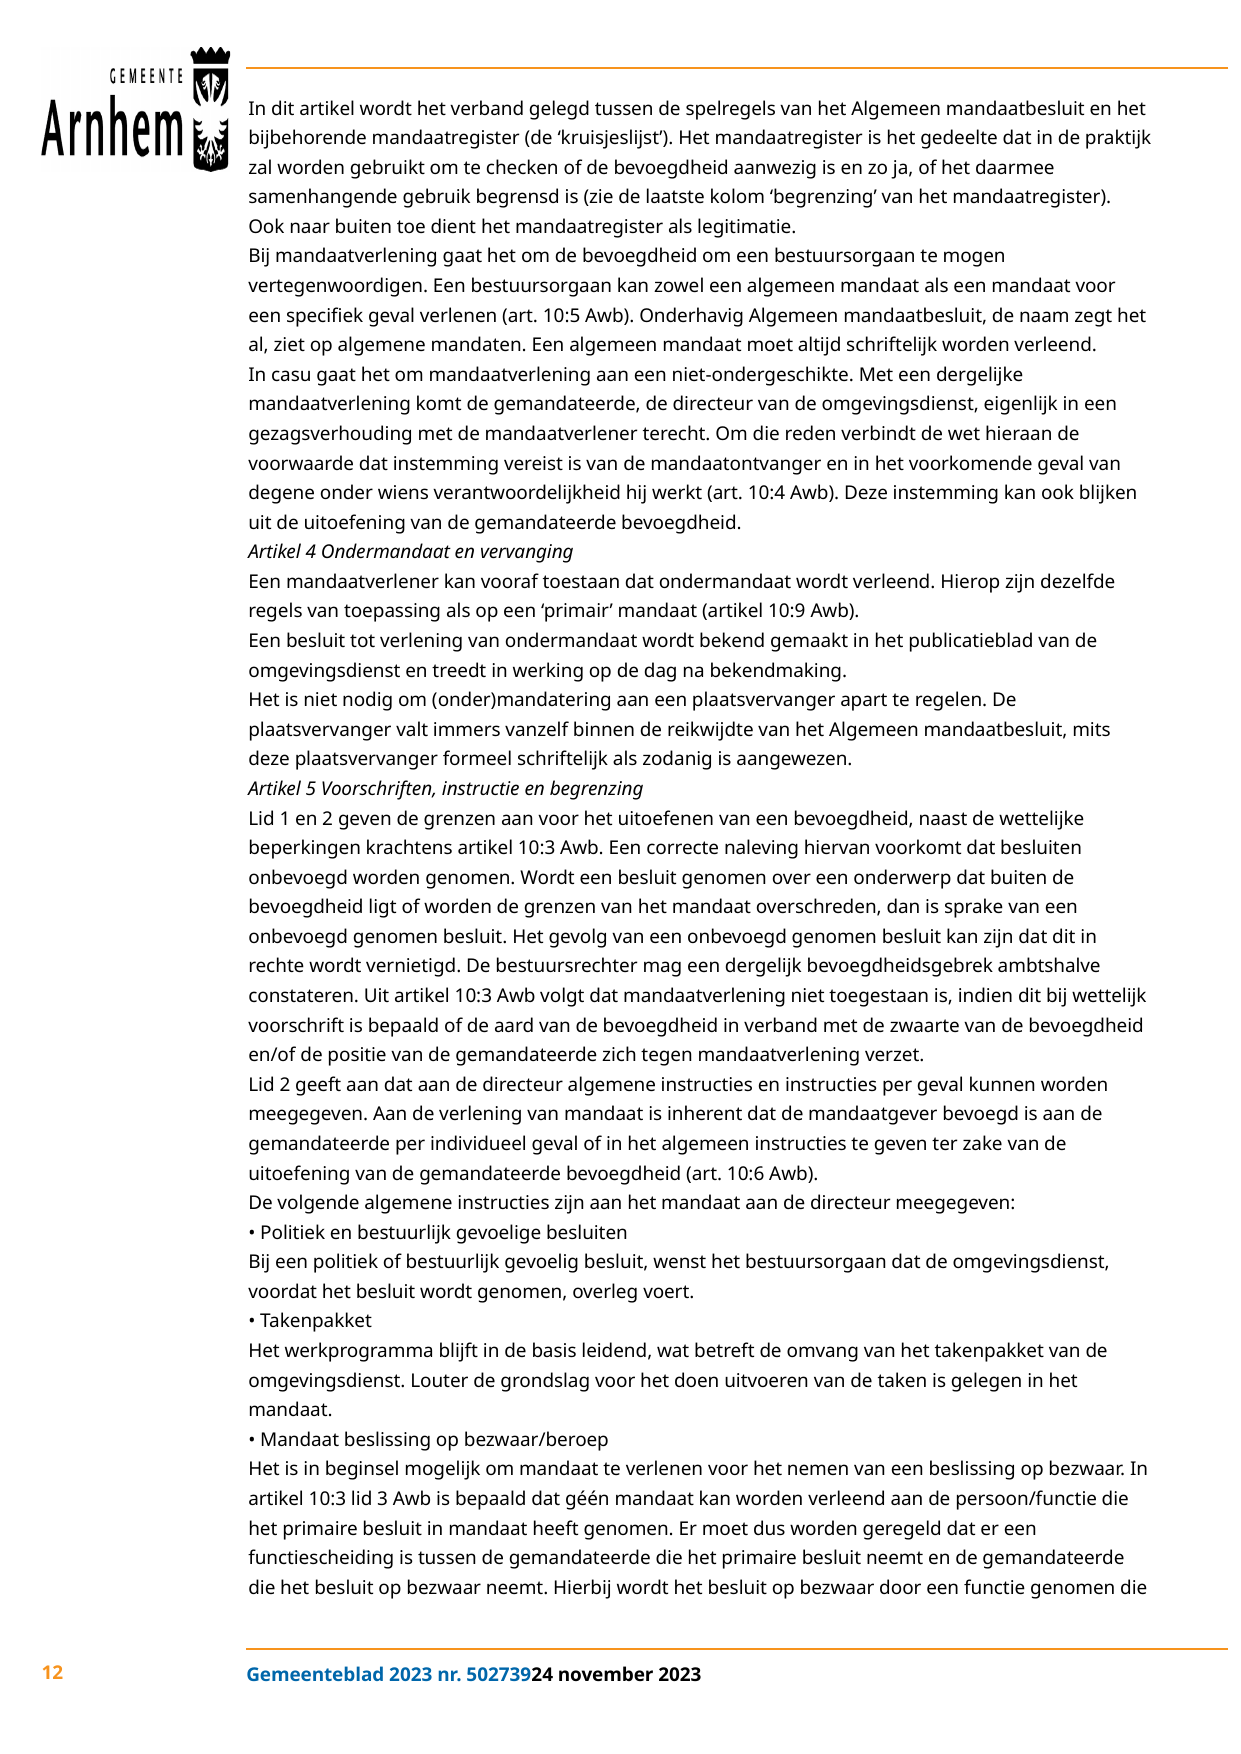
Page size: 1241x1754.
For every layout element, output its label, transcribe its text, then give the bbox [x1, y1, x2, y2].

picture [41, 47, 231, 172]
text Bij mandaatverlening gaat het om de bevoegdheid om een bestuursorgaan te mogen vertegenwoordigen. Een bestuursorgaan kan zowel een algemeen mandaat als een mandaat voor een specifiek geval verlenen (art. 10:5 Awb). Onderhavig Algemeen mandaatbesluit, de naam zegt het al, ziet op algemene mandaten. Een algemeen mandaat moet altijd schriftelijk worden verleend. [248, 243, 1152, 357]
text Een besluit tot verlening van ondermandaat wordt bekend gemaakt in het publicatieblad van de omgevingsdienst en treedt in werking op de dag na bekendmaking. [248, 627, 1152, 683]
text Het werkprogramma blijft in de basis leidend, wat betreft de omvang van het takenpakket van de omgevingsdienst. Louter de grondslag voor het doen uitvoeren van de taken is gelegen in het mandaat. [248, 1337, 1152, 1422]
text Het is in beginsel mogelijk om mandaat te verlenen voor het nemen van een beslissing op bezwaar. In artikel 10:3 lid 3 Awb is bepaald dat géén mandaat kan worden verleend aan de persoon/functie die het primaire besluit in mandaat heeft genomen. Er moet dus worden geregeld dat er een functiescheiding is tussen de gemandateerde die het primaire besluit neemt en de gemandateerde die het besluit op bezwaar neemt. Hierbij wordt het besluit op bezwaar door een functie genomen die [248, 1456, 1152, 1600]
text Een mandaatverlener kan vooraf toestaan dat ondermandaat wordt verleend. Hierop zijn dezelfde regels van toepassing als op een ‘primair’ mandaat (artikel 10:9 Awb). [248, 568, 1152, 623]
text • Politiek en bestuurlijk gevoelige besluiten [248, 1219, 1152, 1245]
text In casu gaat het om mandaatverlening aan een niet-ondergeschikte. Met een dergelijke mandaatverlening komt de gemandateerde, de directeur van de omgevingsdienst, eigenlijk in een gezagsverhouding met de mandaatverlener terecht. Om die reden verbindt de wet hieraan de voorwaarde dat instemming vereist is van de mandaatontvanger en in het voorkomende geval van degene onder wiens verantwoordelijkheid hij werkt (art. 10:4 Awb). Deze instemming kan ook blijken uit de uitoefening van de gemandateerde bevoegdheid. [248, 361, 1152, 535]
text Het is niet nodig om (onder)mandatering aan een plaatsvervanger apart te regelen. De plaatsvervanger valt immers vanzelf binnen de reikwijdte van het Algemeen mandaatbesluit, mits deze plaatsvervanger formeel schriftelijk als zodanig is aangewezen. [248, 686, 1152, 771]
text De volgende algemene instructies zijn aan het mandaat aan de directeur meegegeven: [248, 1189, 1152, 1215]
text Lid 1 en 2 geven de grenzen aan voor het uitoefenen van een bevoegdheid, naast de wettelijke beperkingen krachtens artikel 10:3 Awb. Een correcte naleving hiervan voorkomt dat besluiten onbevoegd worden genomen. Wordt een besluit genomen over een onderwerp dat buiten de bevoegdheid ligt of worden de grenzen van het mandaat overschreden, dan is sprake van een onbevoegd genomen besluit. Het gevolg van een onbevoegd genomen besluit kan zijn dat dit in rechte wordt vernietigd. De bestuursrechter mag een dergelijk bevoegdheidsgebrek ambtshalve constateren. Uit artikel 10:3 Awb volgt dat mandaatverlening niet toegestaan is, indien dit bij wettelijk voorschrift is bepaald of de aard van de bevoegdheid in verband met de zwaarte van de bevoegdheid en/of de positie van de gemandateerde zich tegen mandaatverlening verzet. [248, 805, 1152, 1067]
text • Takenpakket [248, 1308, 1152, 1333]
text • Mandaat beslissing op bezwaar/beroep [248, 1426, 1152, 1452]
text Artikel 5 Voorschriften, instructie en begrenzing [248, 775, 1152, 801]
text In dit artikel wordt het verband gelegd tussen de spelregels van het Algemeen mandaatbesluit en het bijbehorende mandaatregister (de ‘kruisjeslijst’). Het mandaatregister is het gedeelte dat in de praktijk zal worden gebruikt om te checken of de bevoegdheid aanwezig is en zo ja, of het daarmee samenhangende gebruik begrensd is (zie de laatste kolom ‘begrenzing’ van het mandaatregister). Ook naar buiten toe dient het mandaatregister als legitimatie. [248, 95, 1152, 239]
text Bij een politiek of bestuurlijk gevoelig besluit, wenst het bestuursorgaan dat de omgevingsdienst, voordat het besluit wordt genomen, overleg voert. [248, 1248, 1152, 1304]
text Artikel 4 Ondermandaat en vervanging [248, 538, 1152, 564]
text Lid 2 geeft aan dat aan de directeur algemene instructies en instructies per geval kunnen worden meegegeven. Aan de verlening van mandaat is inherent dat de mandaatgever bevoegd is aan de gemandateerde per individueel geval of in het algemeen instructies te geven ter zake van de uitoefening van de gemandateerde bevoegdheid (art. 10:6 Awb). [248, 1071, 1152, 1186]
